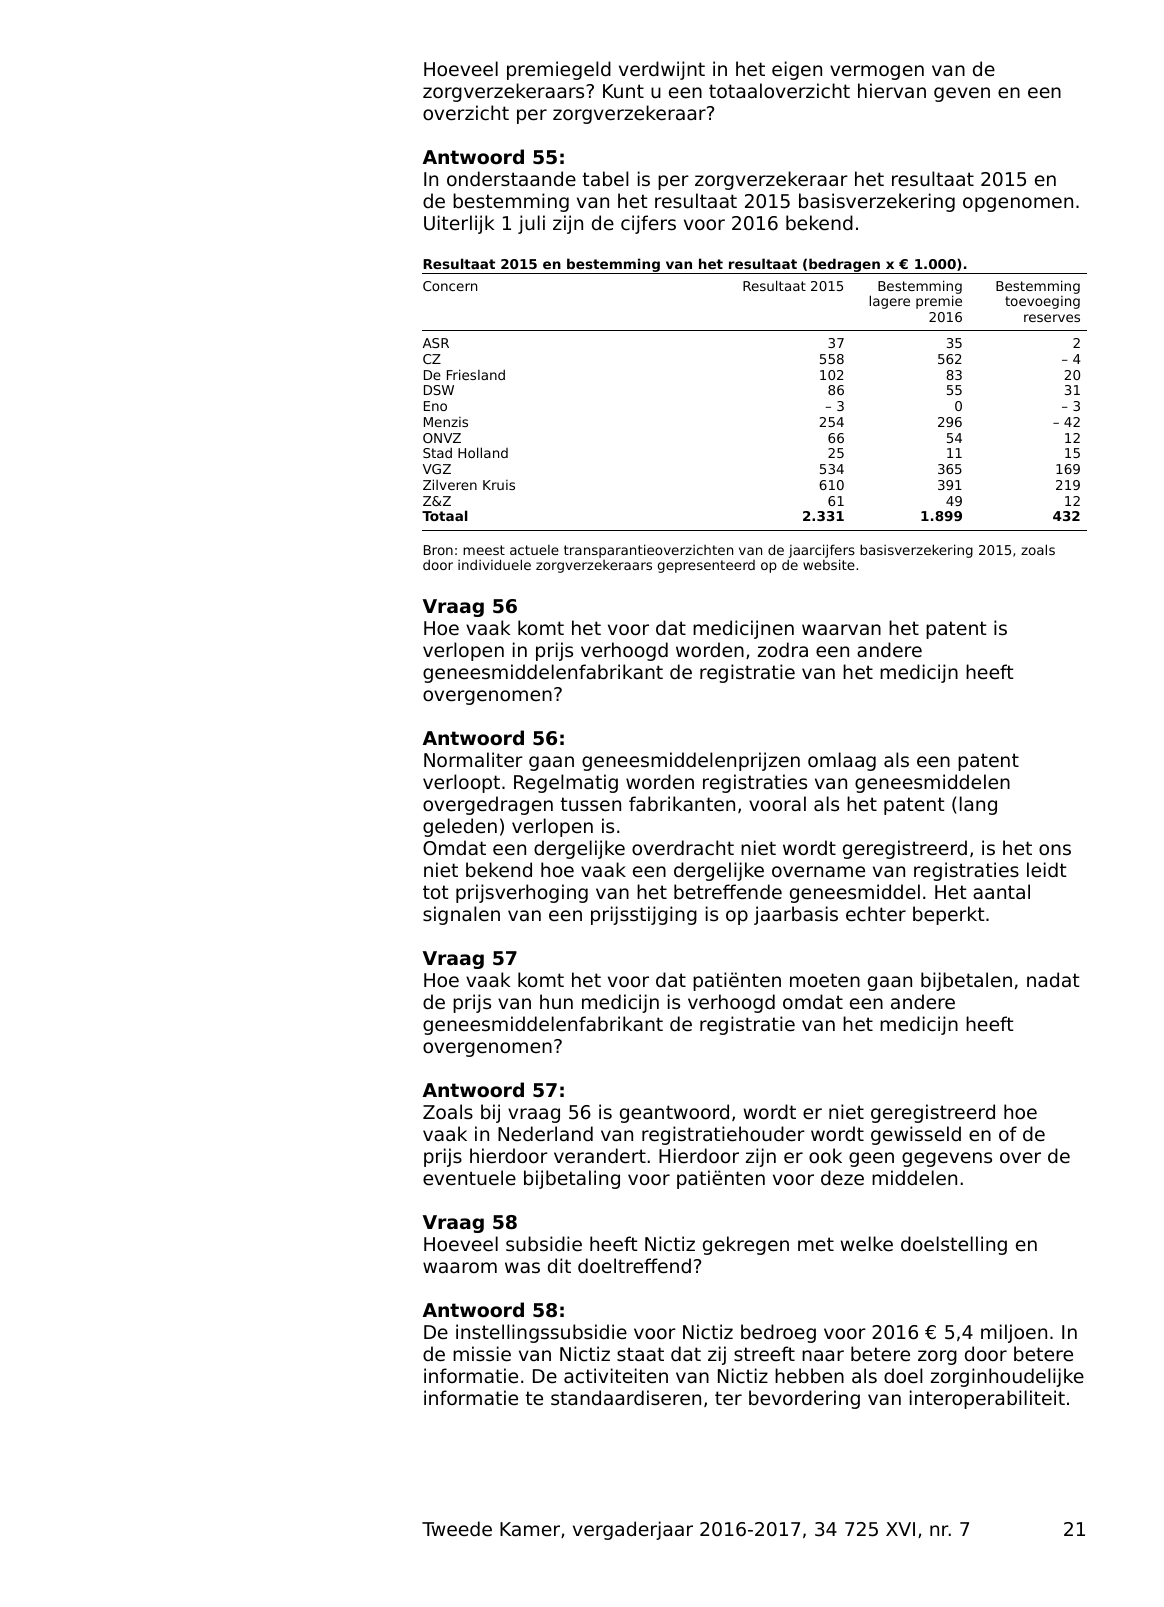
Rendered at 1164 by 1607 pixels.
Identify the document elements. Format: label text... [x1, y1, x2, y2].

text Hoe vaak komt het voor dat medicijnen waarvan het patent is verlopen in prijs verhoogd worden, zodra een andere geneesmiddelenfabrikant de registratie van het medicijn heeft overgenomen? [422, 618, 1087, 706]
table_cell 432 [969, 509, 1087, 529]
table_cell 254 [732, 415, 850, 430]
table_cell CZ [422, 352, 732, 367]
text Hoeveel subsidie heeft Nictiz gekregen met welke doelstelling en waarom was dit doeltreffend? [422, 1234, 1087, 1278]
table_cell 83 [850, 368, 968, 383]
table_cell Concern [422, 274, 732, 330]
text Antwoord 56: [422, 728, 1087, 750]
text Zoals bij vraag 56 is geantwoord, wordt er niet geregistreerd hoe vaak in Nederland van registratiehouder wordt gewisseld en of de prijs hierdoor verandert. Hierdoor zijn er ook geen gegevens over de eventuele bijbetaling voor patiënten voor deze middelen. [422, 1102, 1087, 1190]
table_cell 1.899 [850, 509, 968, 529]
text Antwoord 55: [422, 147, 1087, 169]
table_cell Menzis [422, 415, 732, 430]
table_cell DSW [422, 383, 732, 399]
table_cell Stad Holland [422, 446, 732, 462]
table_cell 365 [850, 462, 968, 478]
text De instellingssubsidie voor Nictiz bedroeg voor 2016 € 5,4 miljoen. In de missie van Nictiz staat dat zij streeft naar betere zorg door betere informatie. De activiteiten van Nictiz hebben als doel zorginhoudelijke informatie te standaardiseren, ter bevordering van interoperabiliteit. [422, 1322, 1087, 1410]
table_cell Bron: meest actuele transparantieoverzichten van de jaarcijfers basisverzekering 2015, zoals door individuele zorgverzekeraars gepresenteerd op de website. [422, 531, 1087, 574]
table_cell 86 [732, 383, 850, 399]
text Vraag 57 [422, 948, 1087, 970]
table_cell 2.331 [732, 509, 850, 529]
table_cell 61 [732, 493, 850, 509]
table_cell 35 [850, 331, 968, 352]
table_cell VGZ [422, 462, 732, 478]
table_cell 49 [850, 493, 968, 509]
table_cell 37 [732, 331, 850, 352]
table_cell 102 [732, 368, 850, 383]
text Antwoord 57: [422, 1080, 1087, 1102]
table_cell 20 [969, 368, 1087, 383]
table_cell 610 [732, 478, 850, 493]
table_cell ASR [422, 331, 732, 352]
table_cell Eno [422, 399, 732, 415]
table_cell 54 [850, 430, 968, 446]
table_cell 55 [850, 383, 968, 399]
table_cell 534 [732, 462, 850, 478]
table_cell Bestemming toevoeging reserves [969, 274, 1087, 330]
table_cell 66 [732, 430, 850, 446]
table_cell Resultaat 2015 [732, 274, 850, 330]
table_cell 296 [850, 415, 968, 430]
table_cell 11 [850, 446, 968, 462]
table_cell Zilveren Kruis [422, 478, 732, 493]
text Normaliter gaan geneesmiddelenprijzen omlaag als een patent verloopt. Regelmatig worden registraties van geneesmiddelen overgedragen tussen fabrikanten, vooral als het patent (lang geleden) verlopen is. [422, 750, 1087, 838]
table_cell 219 [969, 478, 1087, 493]
table_cell 12 [969, 430, 1087, 446]
table_cell 2 [969, 331, 1087, 352]
text Vraag 58 [422, 1212, 1087, 1234]
table_cell ONVZ [422, 430, 732, 446]
table_cell 169 [969, 462, 1087, 478]
table_cell 25 [732, 446, 850, 462]
table_cell – 3 [732, 399, 850, 415]
table_header Resultaat 2015 en bestemming van het resultaat (bedragen x € 1.000). [422, 257, 1087, 273]
table_cell Totaal [422, 509, 732, 529]
text Vraag 56 [422, 596, 1087, 618]
table_cell 31 [969, 383, 1087, 399]
table_cell 391 [850, 478, 968, 493]
table_cell Z&Z [422, 493, 732, 509]
table_cell – 4 [969, 352, 1087, 367]
table_cell De Friesland [422, 368, 732, 383]
table_cell 0 [850, 399, 968, 415]
table_cell 15 [969, 446, 1087, 462]
table_cell 558 [732, 352, 850, 367]
table_cell – 3 [969, 399, 1087, 415]
text In onderstaande tabel is per zorgverzekeraar het resultaat 2015 en de bestemming van het resultaat 2015 basisverzekering opgenomen. Uiterlijk 1 juli zijn de cijfers voor 2016 bekend. [422, 169, 1087, 235]
table_cell – 42 [969, 415, 1087, 430]
table_cell Bestemming lagere premie 2016 [850, 274, 968, 330]
text Hoe vaak komt het voor dat patiënten moeten gaan bijbetalen, nadat de prijs van hun medicijn is verhoogd omdat een andere geneesmiddelenfabrikant de registratie van het medicijn heeft overgenomen? [422, 970, 1087, 1058]
text Hoeveel premiegeld verdwijnt in het eigen vermogen van de zorgverzekeraars? Kunt u een totaaloverzicht hiervan geven en een overzicht per zorgverzekeraar? [422, 59, 1087, 125]
text Omdat een dergelijke overdracht niet wordt geregistreerd, is het ons niet bekend hoe vaak een dergelijke overname van registraties leidt tot prijsverhoging van het betreffende geneesmiddel. Het aantal signalen van een prijsstijging is op jaarbasis echter beperkt. [422, 838, 1087, 926]
table_cell 562 [850, 352, 968, 367]
text Antwoord 58: [422, 1300, 1087, 1322]
table_cell 12 [969, 493, 1087, 509]
